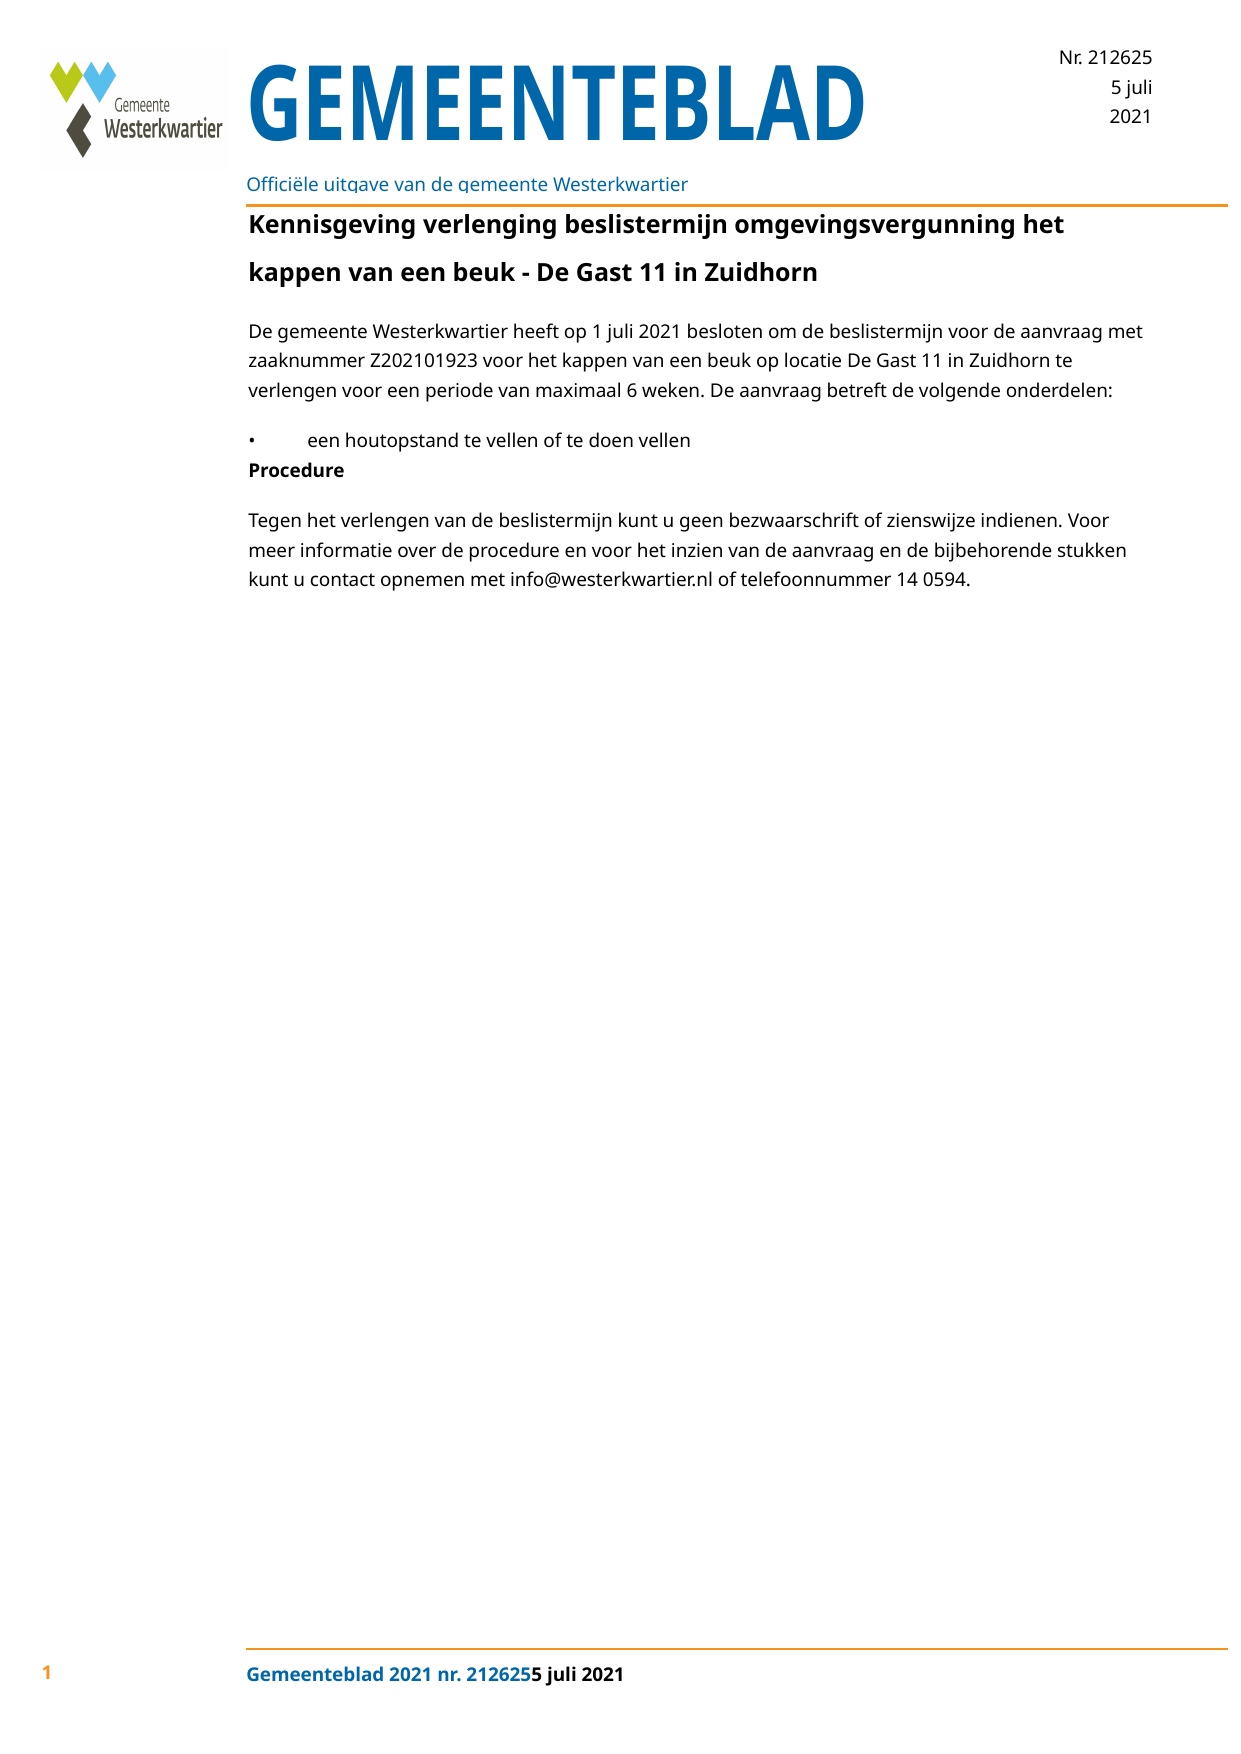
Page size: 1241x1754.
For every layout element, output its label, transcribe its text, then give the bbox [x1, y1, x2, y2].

picture [41, 47, 231, 172]
text De gemeente Westerkwartier heeft op 1 juli 2021 besloten om de beslistermijn voor de aanvraag met zaaknummer Z202101923 voor het kappen van een beuk op locatie De Gast 11 in Zuidhorn te verlengen voor een periode van maximaal 6 weken. De aanvraag betreft de volgende onderdelen: [248, 318, 1152, 403]
text Kennisgeving verlenging beslistermijn omgevingsvergunning het kappen van een beuk - De Gast 11 in Zuidhorn [248, 207, 1152, 288]
text Tegen het verlengen van de beslistermijn kunt u geen bezwaarschrift of zienswijze indienen. Voor meer informatie over de procedure en voor het inzien van de aanvraag en de bijbehorende stukken kunt u contact opnemen met info@westerkwartier.nl of telefoonnummer 14 0594. [248, 507, 1152, 592]
text Procedure [248, 457, 1152, 483]
list een houtopstand te vellen of te doen vellen [248, 427, 1152, 453]
